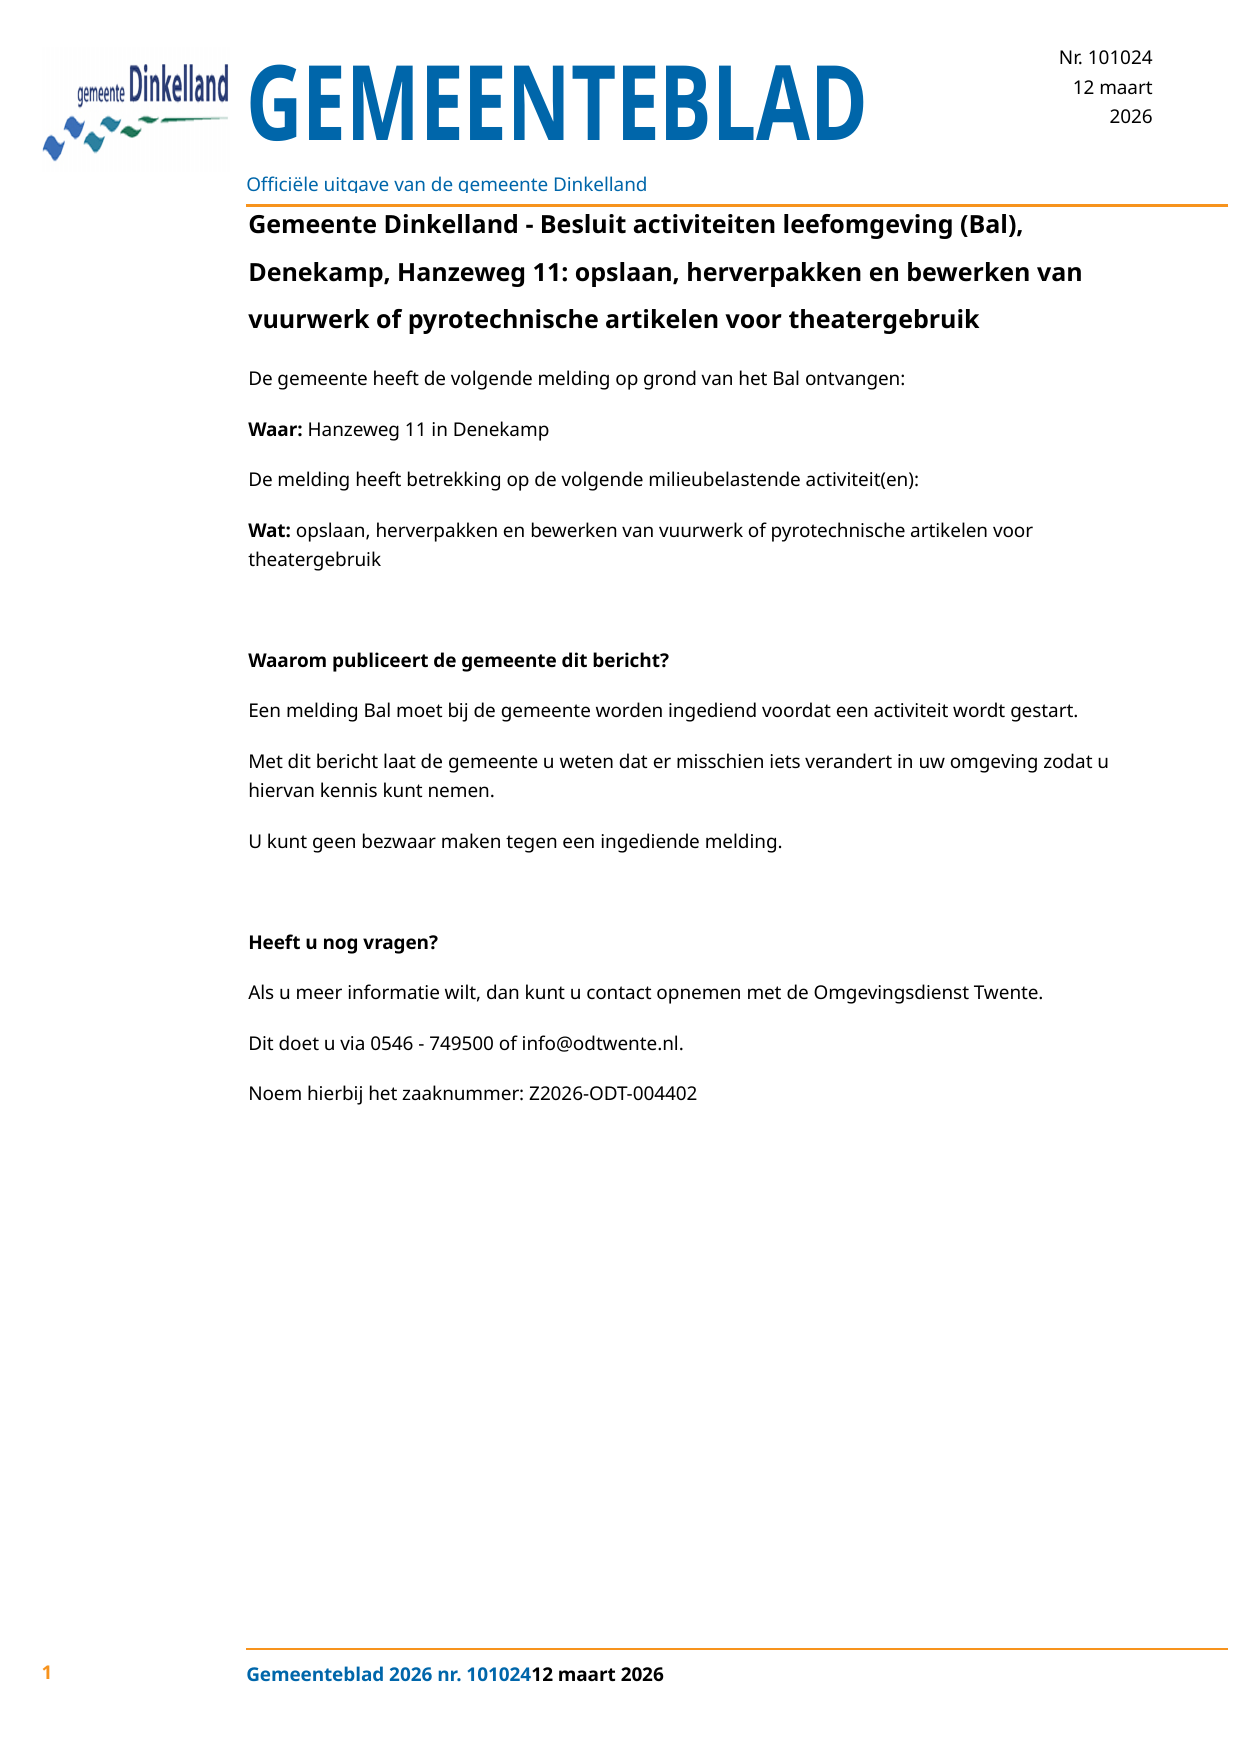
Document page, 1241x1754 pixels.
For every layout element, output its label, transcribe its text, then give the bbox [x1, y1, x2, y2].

text Heeft u nog vragen? [248, 929, 1152, 954]
text Noem hierbij het zaaknummer: Z2026-ODT-004402 [248, 1080, 1152, 1106]
text U kunt geen bezwaar maken tegen een ingediende melding. [248, 828, 1152, 854]
text Waar: Hanzeweg 11 in Denekamp [248, 416, 1152, 442]
text Wat: opslaan, herverpakken en bewerken van vuurwerk of pyrotechnische artikelen voor theatergebruik [248, 517, 1152, 572]
text De gemeente heeft de volgende melding op grond van het Bal ontvangen: [248, 366, 1152, 391]
text Een melding Bal moet bij de gemeente worden ingediend voordat een activiteit wordt gestart. [248, 698, 1152, 723]
text Dit doet u via 0546 - 749500 of info@odtwente.nl. [248, 1030, 1152, 1055]
text De melding heeft betrekking op de volgende milieubelastende activiteit(en): [248, 466, 1152, 492]
text Met dit bericht laat de gemeente u weten dat er misschien iets verandert in uw omgeving zodat u hiervan kennis kunt nemen. [248, 748, 1152, 803]
text Als u meer informatie wilt, dan kunt u contact opnemen met de Omgevingsdienst Twente. [248, 979, 1152, 1005]
text Gemeente Dinkelland - Besluit activiteiten leefomgeving (Bal), Denekamp, Hanzeweg 11: opslaan, herverpakken en bewerken van vuurwerk of pyrotechnische artikelen voor theatergebruik [248, 207, 1152, 336]
text Waarom publiceert de gemeente dit bericht? [248, 647, 1152, 673]
picture [41, 47, 231, 172]
